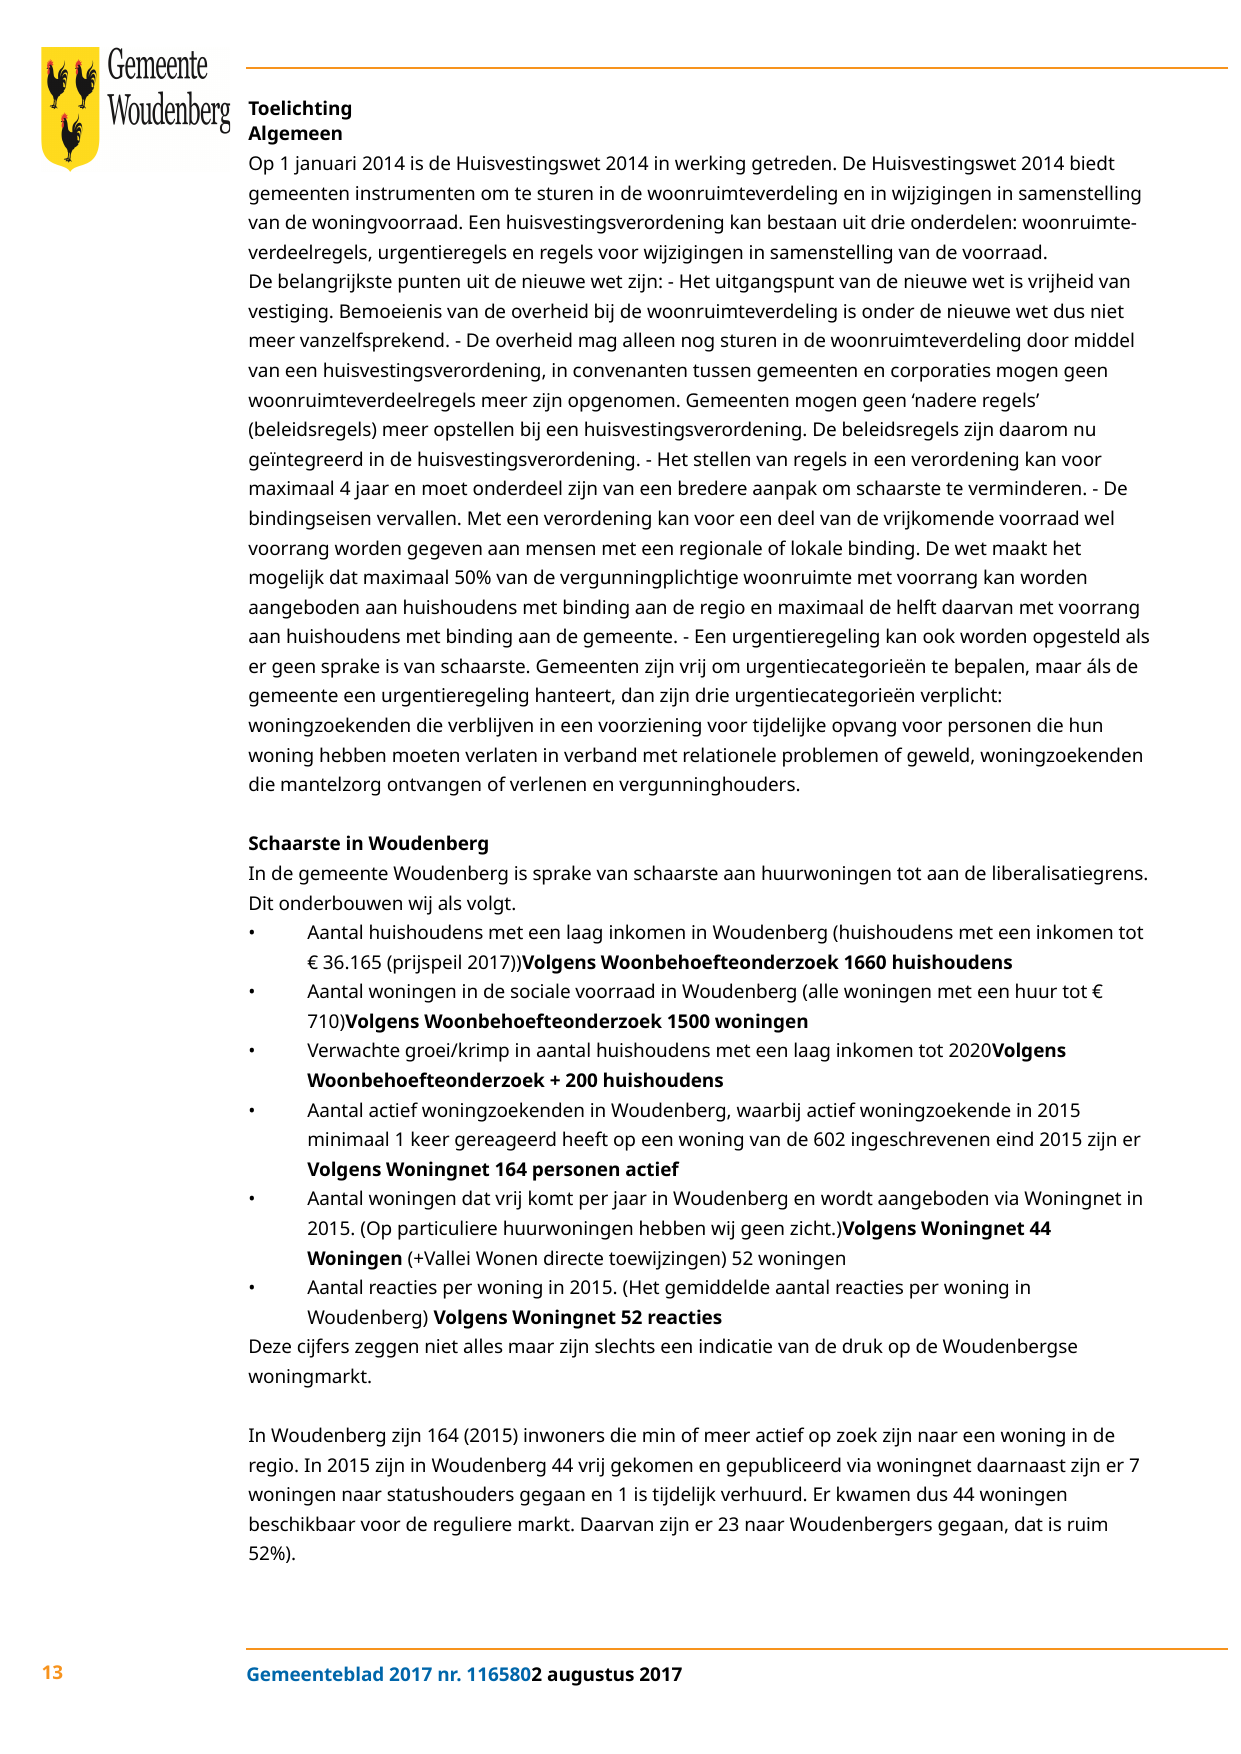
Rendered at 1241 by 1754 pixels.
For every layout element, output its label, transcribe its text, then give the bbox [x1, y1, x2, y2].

list Aantal actief woningzoekenden in Woudenberg, waarbij actief woningzoekende in 2015 minimaal 1 keer gereageerd heeft op een woning van de 602 ingeschrevenen eind 2015 zijn er Volgens Woningnet 164 personen actief [248, 1097, 1152, 1182]
list Aantal woningen dat vrij komt per jaar in Woudenberg en wordt aangeboden via Woningnet in 2015. (Op particuliere huurwoningen hebben wij geen zicht.)Volgens Woningnet 44 Woningen (+Vallei Wonen directe toewijzingen) 52 woningen [248, 1186, 1152, 1271]
text Schaarste in Woudenberg [248, 831, 1152, 856]
text Algemeen [248, 121, 1152, 146]
picture [41, 47, 231, 172]
text De belangrijkste punten uit de nieuwe wet zijn: - Het uitgangspunt van de nieuwe wet is vrijheid van vestiging. Bemoeienis van de overheid bij de woonruimteverdeling is onder de nieuwe wet dus niet meer vanzelfsprekend. - De overheid mag alleen nog sturen in de woonruimteverdeling door middel van een huisvestingsverordening, in convenanten tussen gemeenten en corporaties mogen geen woonruimteverdeelregels meer zijn opgenomen. Gemeenten mogen geen ‘nadere regels’ (beleidsregels) meer opstellen bij een huisvestingsverordening. De beleidsregels zijn daarom nu geïntegreerd in de huisvestingsverordening. - Het stellen van regels in een verordening kan voor maximaal 4 jaar en moet onderdeel zijn van een bredere aanpak om schaarste te verminderen. - De bindingseisen vervallen. Met een verordening kan voor een deel van de vrijkomende voorraad wel voorrang worden gegeven aan mensen met een regionale of lokale binding. De wet maakt het mogelijk dat maximaal 50% van de vergunningplichtige woonruimte met voorrang kan worden aangeboden aan huishoudens met binding aan de regio en maximaal de helft daarvan met voorrang aan huishoudens met binding aan de gemeente. - Een urgentieregeling kan ook worden opgesteld als er geen sprake is van schaarste. Gemeenten zijn vrij om urgentiecategorieën te bepalen, maar áls de gemeente een urgentieregeling hanteert, dan zijn drie urgentiecategorieën verplicht: woningzoekenden die verblijven in een voorziening voor tijdelijke opvang voor personen die hun woning hebben moeten verlaten in verband met relationele problemen of geweld, woningzoekenden die mantelzorg ontvangen of verlenen en vergunninghouders. [248, 268, 1152, 797]
list Aantal woningen in de sociale voorraad in Woudenberg (alle woningen met een huur tot € 710)Volgens Woonbehoefteonderzoek 1500 woningen [248, 978, 1152, 1034]
list Aantal reacties per woning in 2015. (Het gemiddelde aantal reacties per woning in Woudenberg) Volgens Woningnet 52 reacties [248, 1274, 1152, 1330]
text In Woudenberg zijn 164 (2015) inwoners die min of meer actief op zoek zijn naar een woning in de regio. In 2015 zijn in Woudenberg 44 vrij gekomen en gepubliceerd via woningnet daarnaast zijn er 7 woningen naar statushouders gegaan en 1 is tijdelijk verhuurd. Er kwamen dus 44 woningen beschikbaar voor de reguliere markt. Daarvan zijn er 23 naar Woudenbergers gegaan, dat is ruim 52%). [248, 1422, 1152, 1566]
list Aantal huishoudens met een laag inkomen in Woudenberg (huishoudens met een inkomen tot € 36.165 (prijspeil 2017))Volgens Woonbehoefteonderzoek 1660 huishoudens [248, 919, 1152, 975]
text In de gemeente Woudenberg is sprake van schaarste aan huurwoningen tot aan de liberalisatiegrens. Dit onderbouwen wij als volgt. [248, 860, 1152, 916]
text Op 1 januari 2014 is de Huisvestingswet 2014 in werking getreden. De Huisvestingswet 2014 biedt gemeenten instrumenten om te sturen in de woonruimteverdeling en in wijzigingen in samenstelling van de woningvoorraad. Een huisvestingsverordening kan bestaan uit drie onderdelen: woonruimte-verdeelregels, urgentieregels en regels voor wijzigingen in samenstelling van de voorraad. [248, 150, 1152, 265]
list Verwachte groei/krimp in aantal huishoudens met een laag inkomen tot 2020Volgens Woonbehoefteonderzoek + 200 huishoudens [248, 1038, 1152, 1093]
text Toelichting [248, 95, 1152, 121]
text Deze cijfers zeggen niet alles maar zijn slechts een indicatie van de druk op de Woudenbergse woningmarkt. [248, 1333, 1152, 1389]
